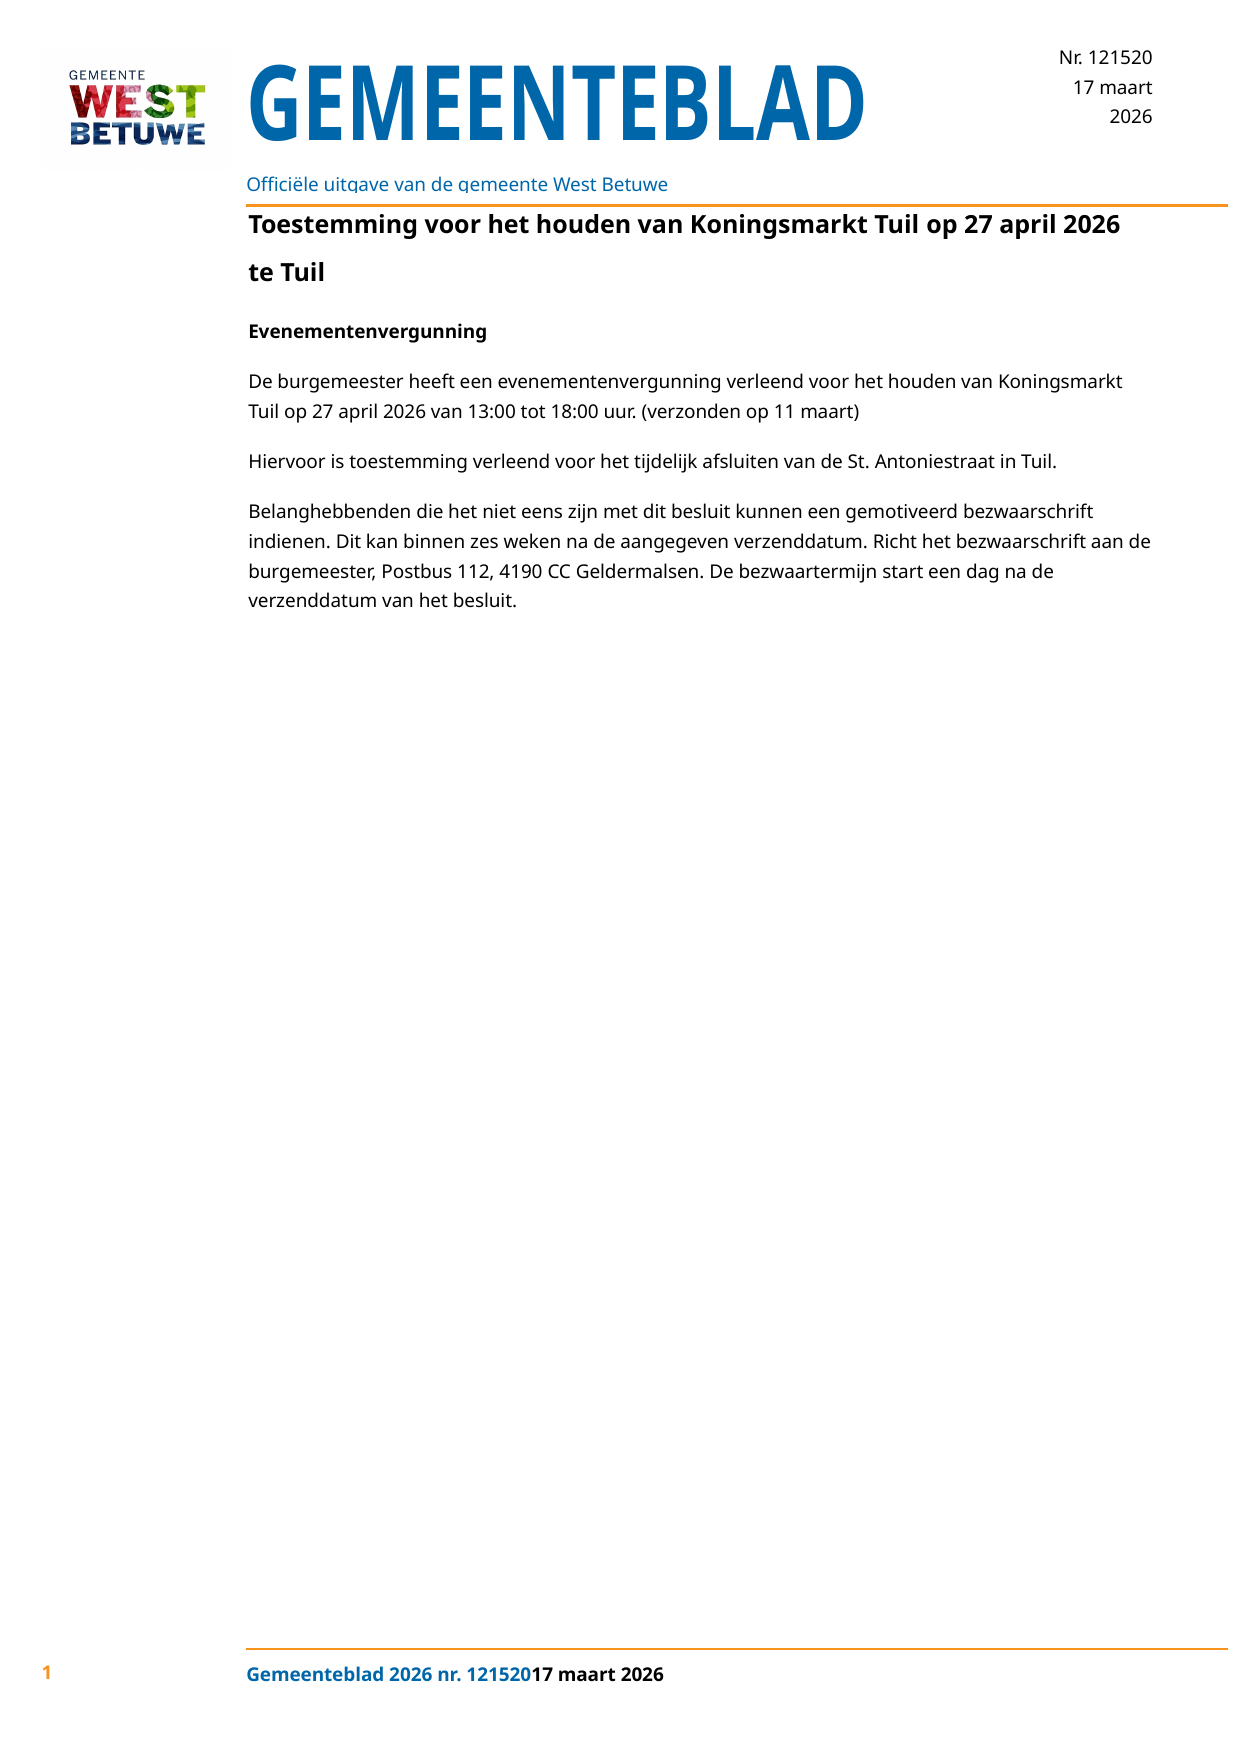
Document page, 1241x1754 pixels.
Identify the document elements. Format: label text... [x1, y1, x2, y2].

text De burgemeester heeft een evenementenvergunning verleend voor het houden van Koningsmarkt Tuil op 27 april 2026 van 13:00 tot 18:00 uur. (verzonden op 11 maart) [248, 368, 1152, 424]
text Belanghebbenden die het niet eens zijn met dit besluit kunnen een gemotiveerd bezwaarschrift indienen. Dit kan binnen zes weken na de aangegeven verzenddatum. Richt het bezwaarschrift aan de burgemeester, Postbus 112, 4190 CC Geldermalsen. De bezwaartermijn start een dag na de verzenddatum van het besluit. [248, 499, 1152, 613]
text Toestemming voor het houden van Koningsmarkt Tuil op 27 april 2026 te Tuil [248, 207, 1152, 288]
picture [41, 47, 231, 172]
text Evenementenvergunning [248, 318, 1152, 344]
text Hiervoor is toestemming verleend voor het tijdelijk afsluiten van de St. Antoniestraat in Tuil. [248, 448, 1152, 474]
